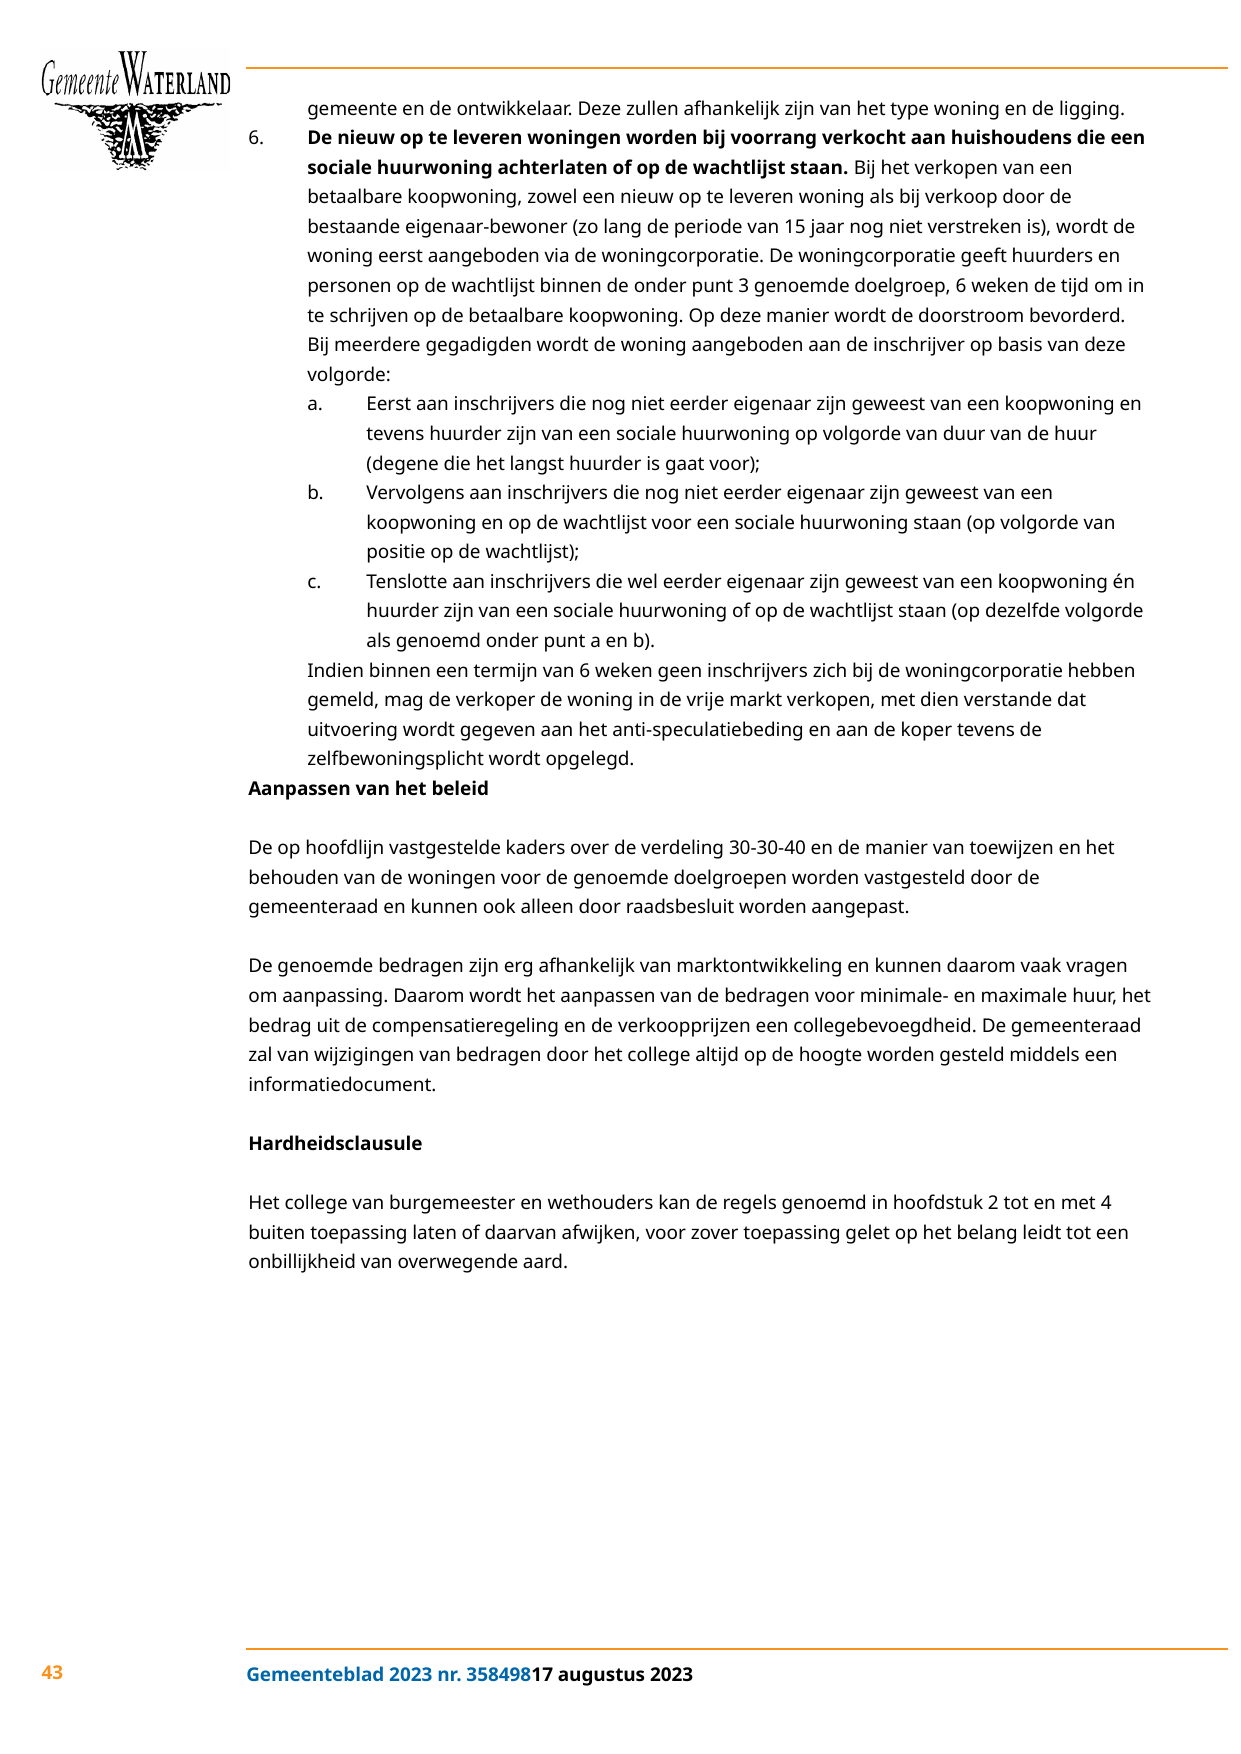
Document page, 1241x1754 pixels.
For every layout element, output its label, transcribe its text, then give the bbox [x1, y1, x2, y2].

text De op hoofdlijn vastgestelde kaders over de verdeling 30-30-40 en de manier van toewijzen en het behouden van de woningen voor de genoemde doelgroepen worden vastgesteld door de gemeenteraad en kunnen ook alleen door raadsbesluit worden aangepast. [248, 834, 1152, 919]
list Indien binnen een termijn van 6 weken geen inschrijvers zich bij de woningcorporatie hebben gemeld, mag de verkoper de woning in de vrije markt verkopen, met dien verstande dat uitvoering wordt gegeven aan het anti-speculatiebeding en aan de koper tevens de zelfbewoningsplicht wordt opgelegd. [248, 657, 1152, 771]
list Vervolgens aan inschrijvers die nog niet eerder eigenaar zijn geweest van een koopwoning en op de wachtlijst voor een sociale huurwoning staan (op volgorde van positie op de wachtlijst); [307, 479, 1152, 564]
list De nieuw op te leveren woningen worden bij voorrang verkocht aan huishoudens die een sociale huurwoning achterlaten of op de wachtlijst staan. Bij het verkopen van een betaalbare koopwoning, zowel een nieuw op te leveren woning als bij verkoop door de bestaande eigenaar-bewoner (zo lang de periode van 15 jaar nog niet verstreken is), wordt de woning eerst aangeboden via de woningcorporatie. De woningcorporatie geeft huurders en personen op de wachtlijst binnen de onder punt 3 genoemde doelgroep, 6 weken de tijd om in te schrijven op de betaalbare koopwoning. Op deze manier wordt de doorstroom bevorderd. Bij meerdere gegadigden wordt de woning aangeboden aan de inschrijver op basis van deze volgorde: [248, 124, 1152, 387]
text Het college van burgemeester en wethouders kan de regels genoemd in hoofdstuk 2 tot en met 4 buiten toepassing laten of daarvan afwijken, voor zover toepassing gelet op het belang leidt tot een onbillijkheid van overwegende aard. [248, 1189, 1152, 1274]
list Tenslotte aan inschrijvers die wel eerder eigenaar zijn geweest van een koopwoning én huurder zijn van een sociale huurwoning of op de wachtlijst staan (op dezelfde volgorde als genoemd onder punt a en b). [307, 568, 1152, 653]
text Hardheidsclausule [248, 1130, 1152, 1156]
list Eerst aan inschrijvers die nog niet eerder eigenaar zijn geweest van een koopwoning en tevens huurder zijn van een sociale huurwoning op volgorde van duur van de huur (degene die het langst huurder is gaat voor); [307, 391, 1152, 476]
list gemeente en de ontwikkelaar. Deze zullen afhankelijk zijn van het type woning en de ligging. [248, 95, 1152, 121]
picture [41, 47, 231, 172]
text Aanpassen van het beleid [248, 775, 1152, 801]
text De genoemde bedragen zijn erg afhankelijk van marktontwikkeling en kunnen daarom vaak vragen om aanpassing. Daarom wordt het aanpassen van de bedragen voor minimale- en maximale huur, het bedrag uit de compensatieregeling en de verkoopprijzen een collegebevoegdheid. De gemeenteraad zal van wijzigingen van bedragen door het college altijd op de hoogte worden gesteld middels een informatiedocument. [248, 953, 1152, 1097]
